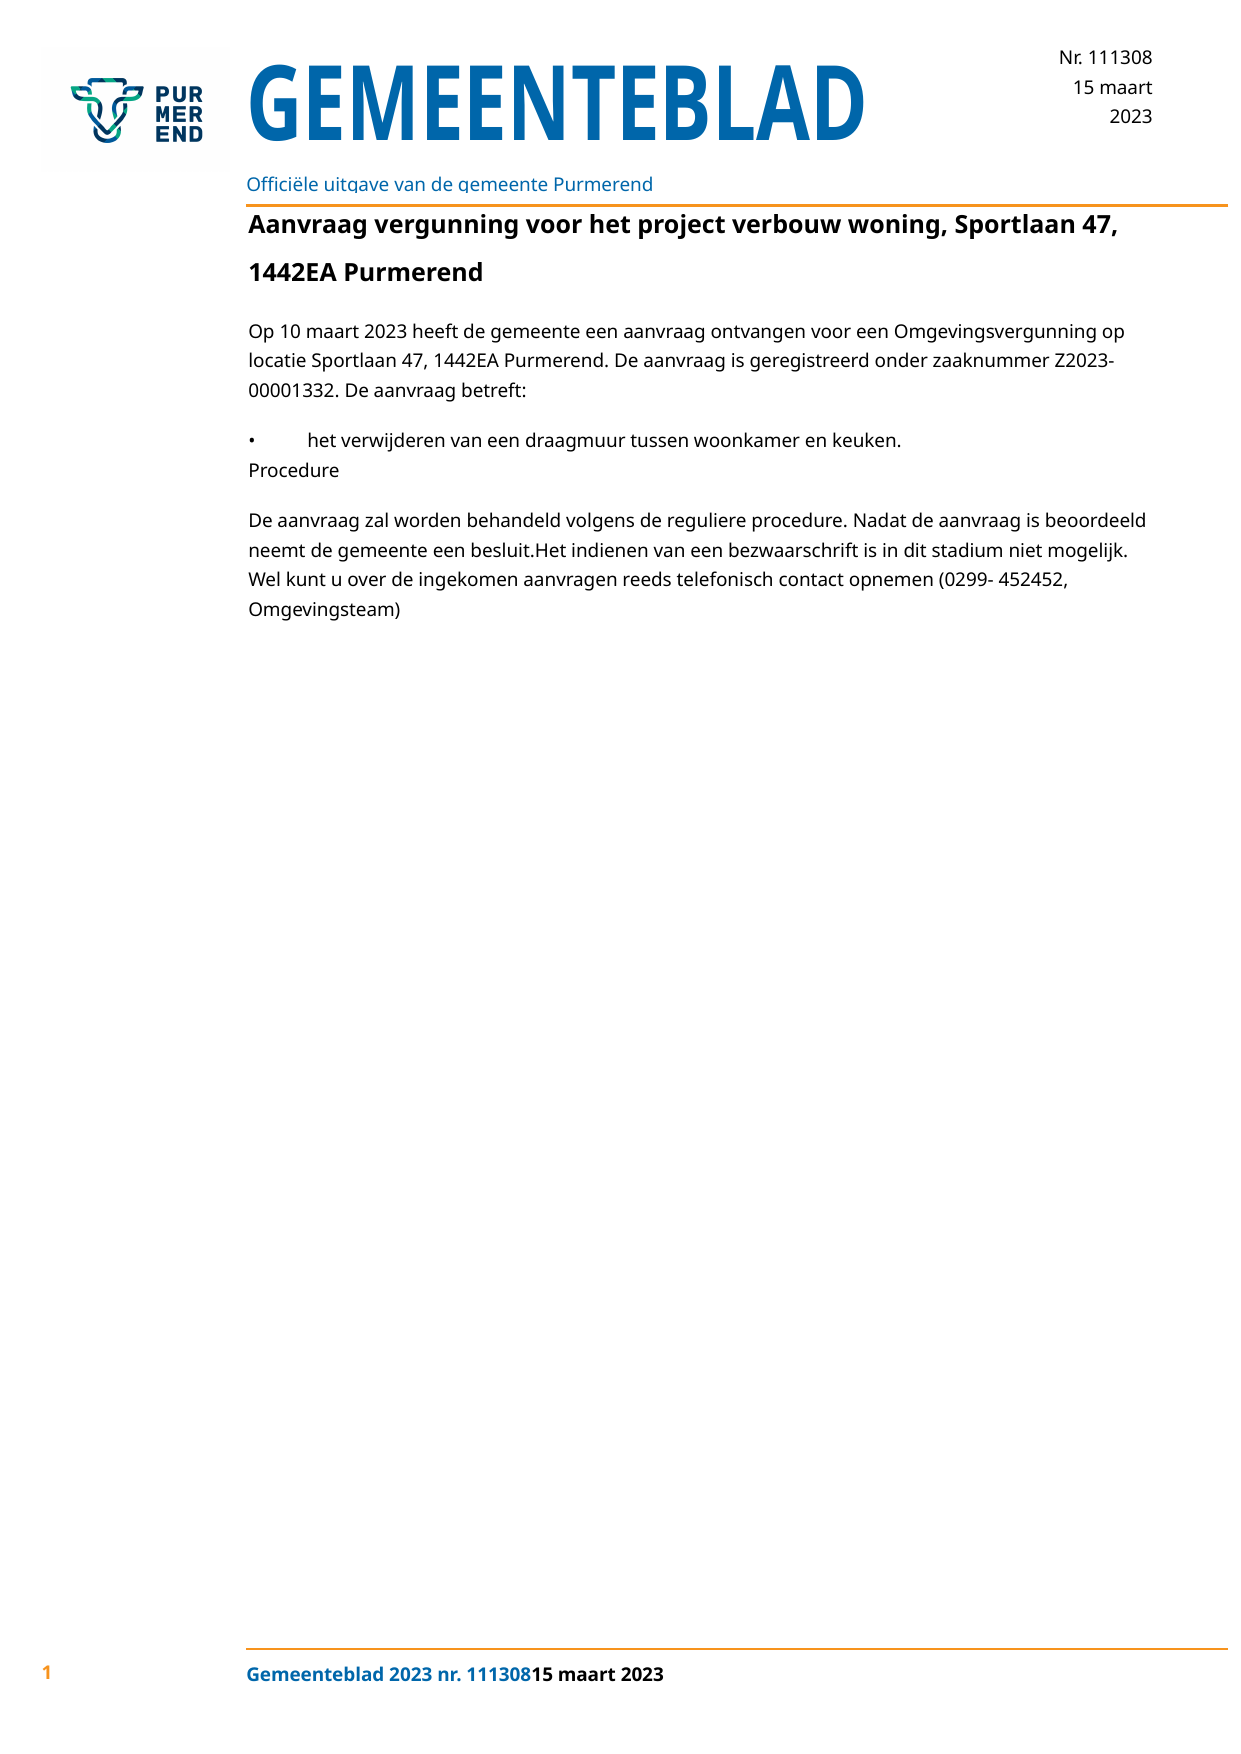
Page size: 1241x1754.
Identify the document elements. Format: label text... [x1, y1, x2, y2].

text Procedure [248, 457, 1152, 483]
picture [41, 47, 231, 172]
text De aanvraag zal worden behandeld volgens de reguliere procedure. Nadat de aanvraag is beoordeeld neemt de gemeente een besluit.Het indienen van een bezwaarschrift is in dit stadium niet mogelijk. Wel kunt u over de ingekomen aanvragen reeds telefonisch contact opnemen (0299- 452452, Omgevingsteam) [248, 507, 1152, 622]
text Aanvraag vergunning voor het project verbouw woning, Sportlaan 47, 1442EA Purmerend [248, 207, 1152, 288]
text Op 10 maart 2023 heeft de gemeente een aanvraag ontvangen voor een Omgevingsvergunning op locatie Sportlaan 47, 1442EA Purmerend. De aanvraag is geregistreerd onder zaaknummer Z2023-00001332. De aanvraag betreft: [248, 318, 1152, 403]
list het verwijderen van een draagmuur tussen woonkamer en keuken. [248, 427, 1152, 453]
